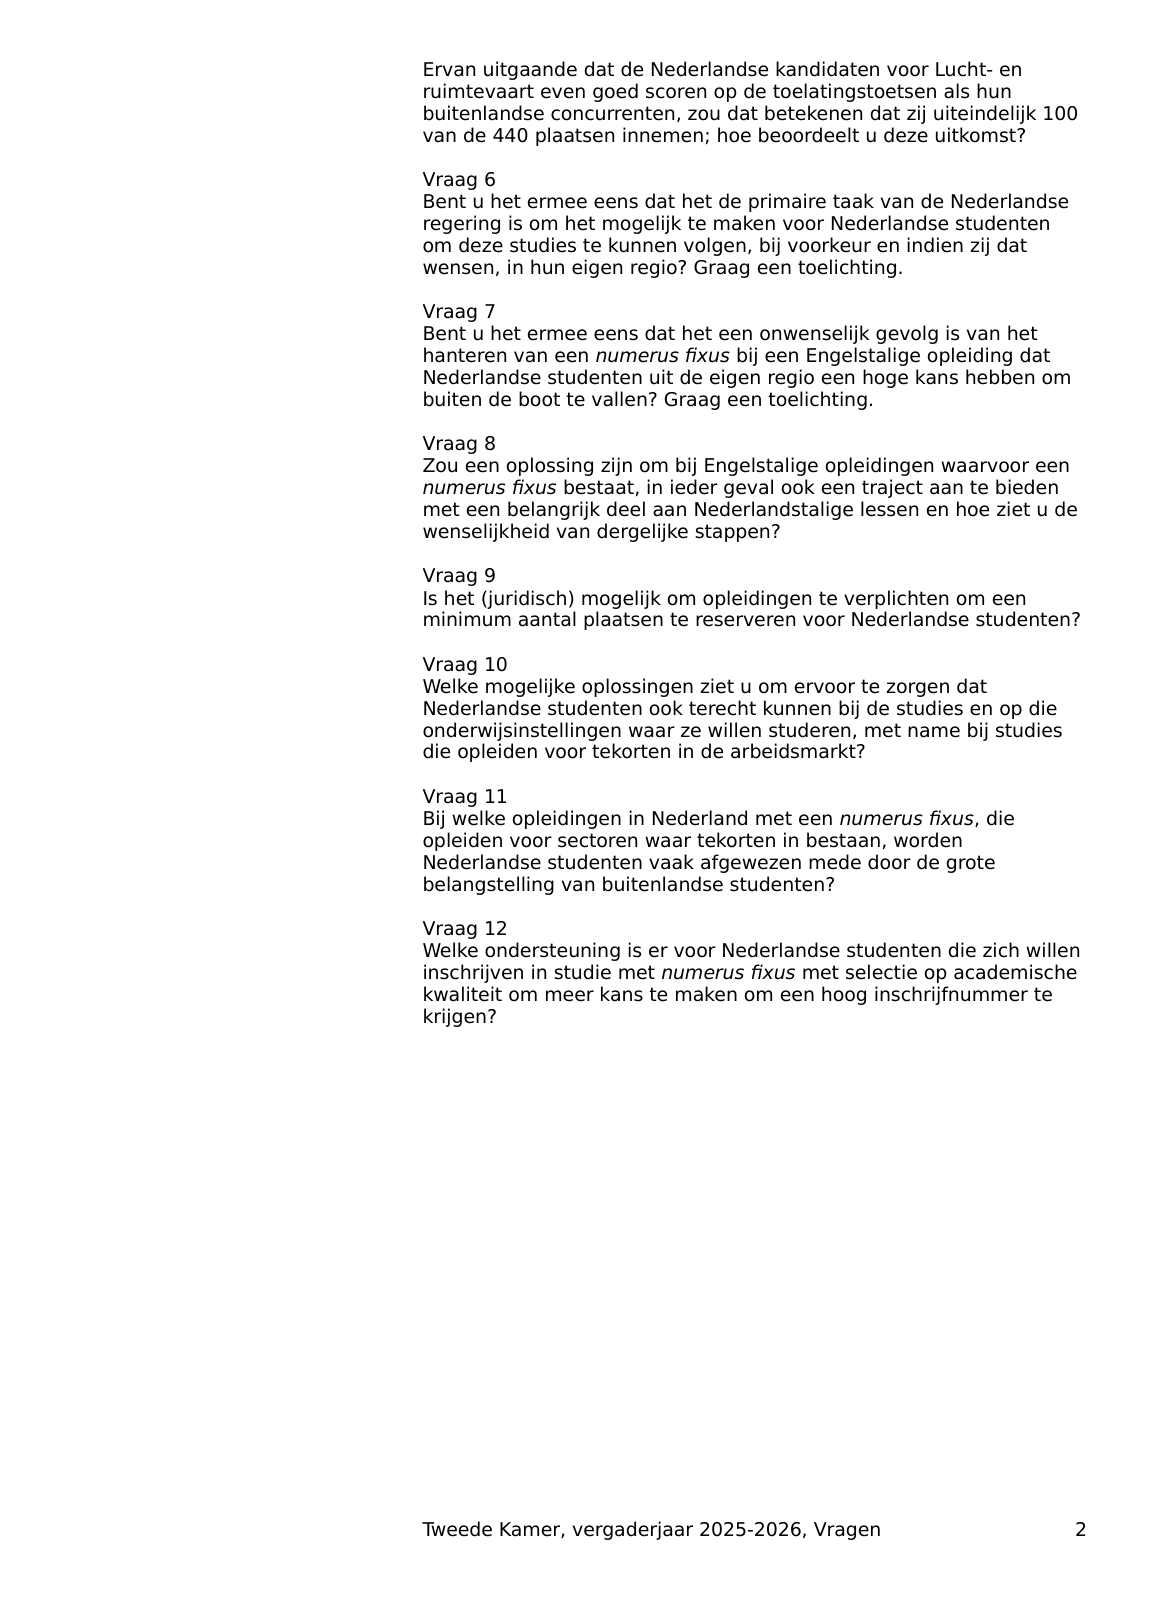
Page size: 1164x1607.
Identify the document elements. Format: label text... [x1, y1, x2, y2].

text Vraag 6 [422, 169, 1087, 191]
text Welke ondersteuning is er voor Nederlandse studenten die zich willen inschrijven in studie met numerus fixus met selectie op academische kwaliteit om meer kans te maken om een hoog inschrijfnummer te krijgen? [422, 940, 1087, 1028]
text Vraag 9 [422, 565, 1087, 587]
text Vraag 8 [422, 433, 1087, 455]
text Is het (juridisch) mogelijk om opleidingen te verplichten om een minimum aantal plaatsen te reserveren voor Nederlandse studenten? [422, 587, 1087, 631]
text Vraag 12 [422, 918, 1087, 940]
text Vraag 11 [422, 786, 1087, 808]
text Bij welke opleidingen in Nederland met een numerus fixus, die opleiden voor sectoren waar tekorten in bestaan, worden Nederlandse studenten vaak afgewezen mede door de grote belangstelling van buitenlandse studenten? [422, 808, 1087, 896]
text Vraag 7 [422, 301, 1087, 323]
text Vraag 10 [422, 653, 1087, 676]
text Bent u het ermee eens dat het een onwenselijk gevolg is van het hanteren van een numerus fixus bij een Engelstalige opleiding dat Nederlandse studenten uit de eigen regio een hoge kans hebben om buiten de boot te vallen? Graag een toelichting. [422, 323, 1087, 411]
text Ervan uitgaande dat de Nederlandse kandidaten voor Lucht- en ruimtevaart even goed scoren op de toelatingstoetsen als hun buitenlandse concurrenten, zou dat betekenen dat zij uiteindelijk 100 van de 440 plaatsen innemen; hoe beoordeelt u deze uitkomst? [422, 59, 1087, 147]
text Welke mogelijke oplossingen ziet u om ervoor te zorgen dat Nederlandse studenten ook terecht kunnen bij de studies en op die onderwijsinstellingen waar ze willen studeren, met name bij studies die opleiden voor tekorten in de arbeidsmarkt? [422, 676, 1087, 763]
text Zou een oplossing zijn om bij Engelstalige opleidingen waarvoor een numerus fixus bestaat, in ieder geval ook een traject aan te bieden met een belangrijk deel aan Nederlandstalige lessen en hoe ziet u de wenselijkheid van dergelijke stappen? [422, 455, 1087, 543]
text Bent u het ermee eens dat het de primaire taak van de Nederlandse regering is om het mogelijk te maken voor Nederlandse studenten om deze studies te kunnen volgen, bij voorkeur en indien zij dat wensen, in hun eigen regio? Graag een toelichting. [422, 191, 1087, 279]
